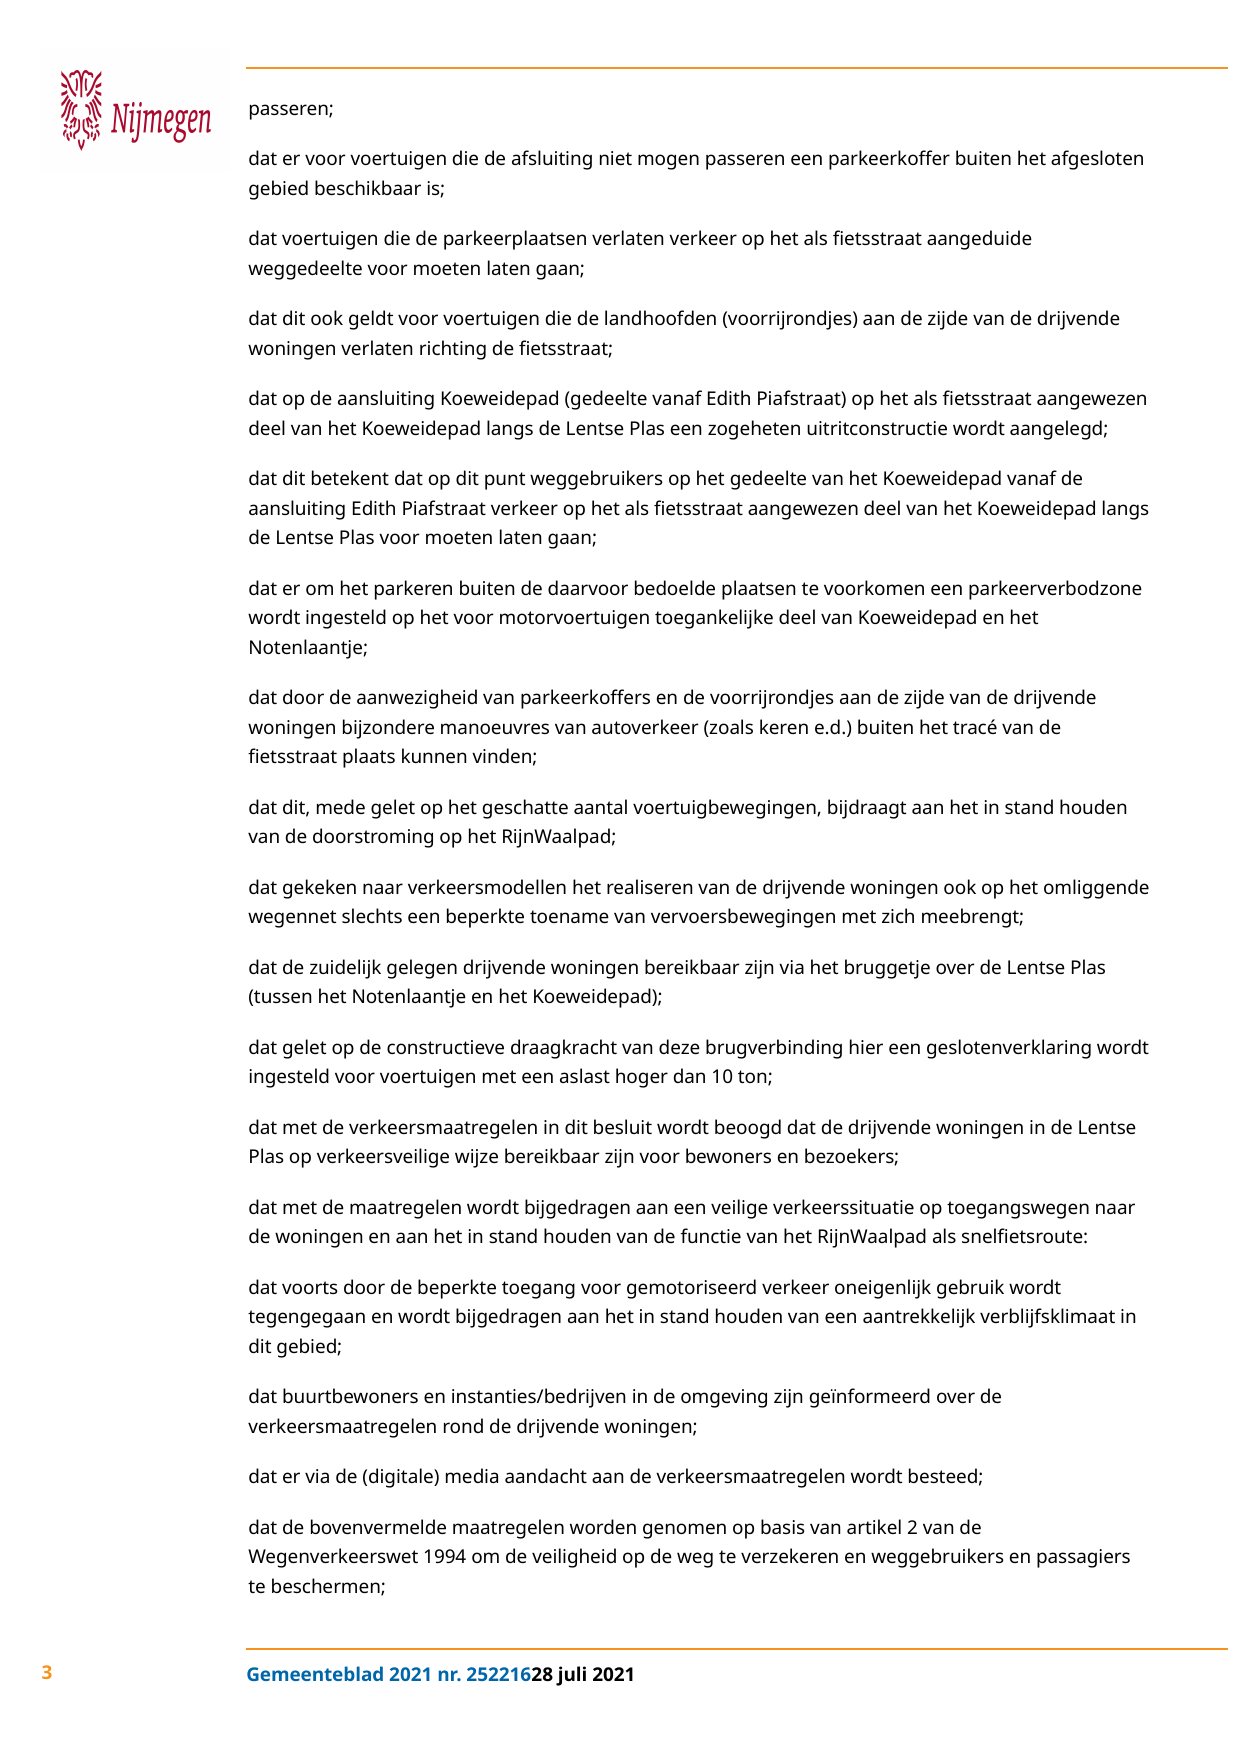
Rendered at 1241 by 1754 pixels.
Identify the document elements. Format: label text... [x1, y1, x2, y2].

picture [41, 47, 231, 172]
text dat dit betekent dat op dit punt weggebruikers op het gedeelte van het Koeweidepad vanaf de aansluiting Edith Piafstraat verkeer op het als fietsstraat aangewezen deel van het Koeweidepad langs de Lentse Plas voor moeten laten gaan; [248, 465, 1152, 550]
text dat buurtbewoners en instanties/bedrijven in de omgeving zijn geïnformeerd over de verkeersmaatregelen rond de drijvende woningen; [248, 1383, 1152, 1439]
text dat met de maatregelen wordt bijgedragen aan een veilige verkeerssituatie op toegangswegen naar de woningen en aan het in stand houden van de functie van het RijnWaalpad als snelfietsroute: [248, 1194, 1152, 1249]
text dat door de aanwezigheid van parkeerkoffers en de voorrijrondjes aan de zijde van de drijvende woningen bijzondere manoeuvres van autoverkeer (zoals keren e.d.) buiten het tracé van de fietsstraat plaats kunnen vinden; [248, 684, 1152, 769]
text dat met de verkeersmaatregelen in dit besluit wordt beoogd dat de drijvende woningen in de Lentse Plas op verkeersveilige wijze bereikbaar zijn voor bewoners en bezoekers; [248, 1114, 1152, 1169]
text dat de zuidelijk gelegen drijvende woningen bereikbaar zijn via het bruggetje over de Lentse Plas (tussen het Notenlaantje en het Koeweidepad); [248, 954, 1152, 1009]
text dat dit, mede gelet op het geschatte aantal voertuigbewegingen, bijdraagt aan het in stand houden van de doorstroming op het RijnWaalpad; [248, 794, 1152, 849]
text dat dit ook geldt voor voertuigen die de landhoofden (voorrijrondjes) aan de zijde van de drijvende woningen verlaten richting de fietsstraat; [248, 305, 1152, 361]
text dat er voor voertuigen die de afsluiting niet mogen passeren een parkeerkoffer buiten het afgesloten gebied beschikbaar is; [248, 145, 1152, 201]
text passeren; [248, 95, 1152, 121]
text dat gelet op de constructieve draagkracht van deze brugverbinding hier een geslotenverklaring wordt ingesteld voor voertuigen met een aslast hoger dan 10 ton; [248, 1034, 1152, 1089]
text dat de bovenvermelde maatregelen worden genomen op basis van artikel 2 van de Wegenverkeerswet 1994 om de veiligheid op de weg te verzekeren en weggebruikers en passagiers te beschermen; [248, 1514, 1152, 1599]
text dat voorts door de beperkte toegang voor gemotoriseerd verkeer oneigenlijk gebruik wordt tegengegaan en wordt bijgedragen aan het in stand houden van een aantrekkelijk verblijfsklimaat in dit gebied; [248, 1274, 1152, 1359]
text dat er via de (digitale) media aandacht aan de verkeersmaatregelen wordt besteed; [248, 1463, 1152, 1489]
text dat gekeken naar verkeersmodellen het realiseren van de drijvende woningen ook op het omliggende wegennet slechts een beperkte toename van vervoersbewegingen met zich meebrengt; [248, 874, 1152, 929]
text dat op de aansluiting Koeweidepad (gedeelte vanaf Edith Piafstraat) op het als fietsstraat aangewezen deel van het Koeweidepad langs de Lentse Plas een zogeheten uitritconstructie wordt aangelegd; [248, 385, 1152, 441]
text dat er om het parkeren buiten de daarvoor bedoelde plaatsen te voorkomen een parkeerverbodzone wordt ingesteld op het voor motorvoertuigen toegankelijke deel van Koeweidepad en het Notenlaantje; [248, 575, 1152, 660]
text dat voertuigen die de parkeerplaatsen verlaten verkeer op het als fietsstraat aangeduide weggedeelte voor moeten laten gaan; [248, 225, 1152, 281]
